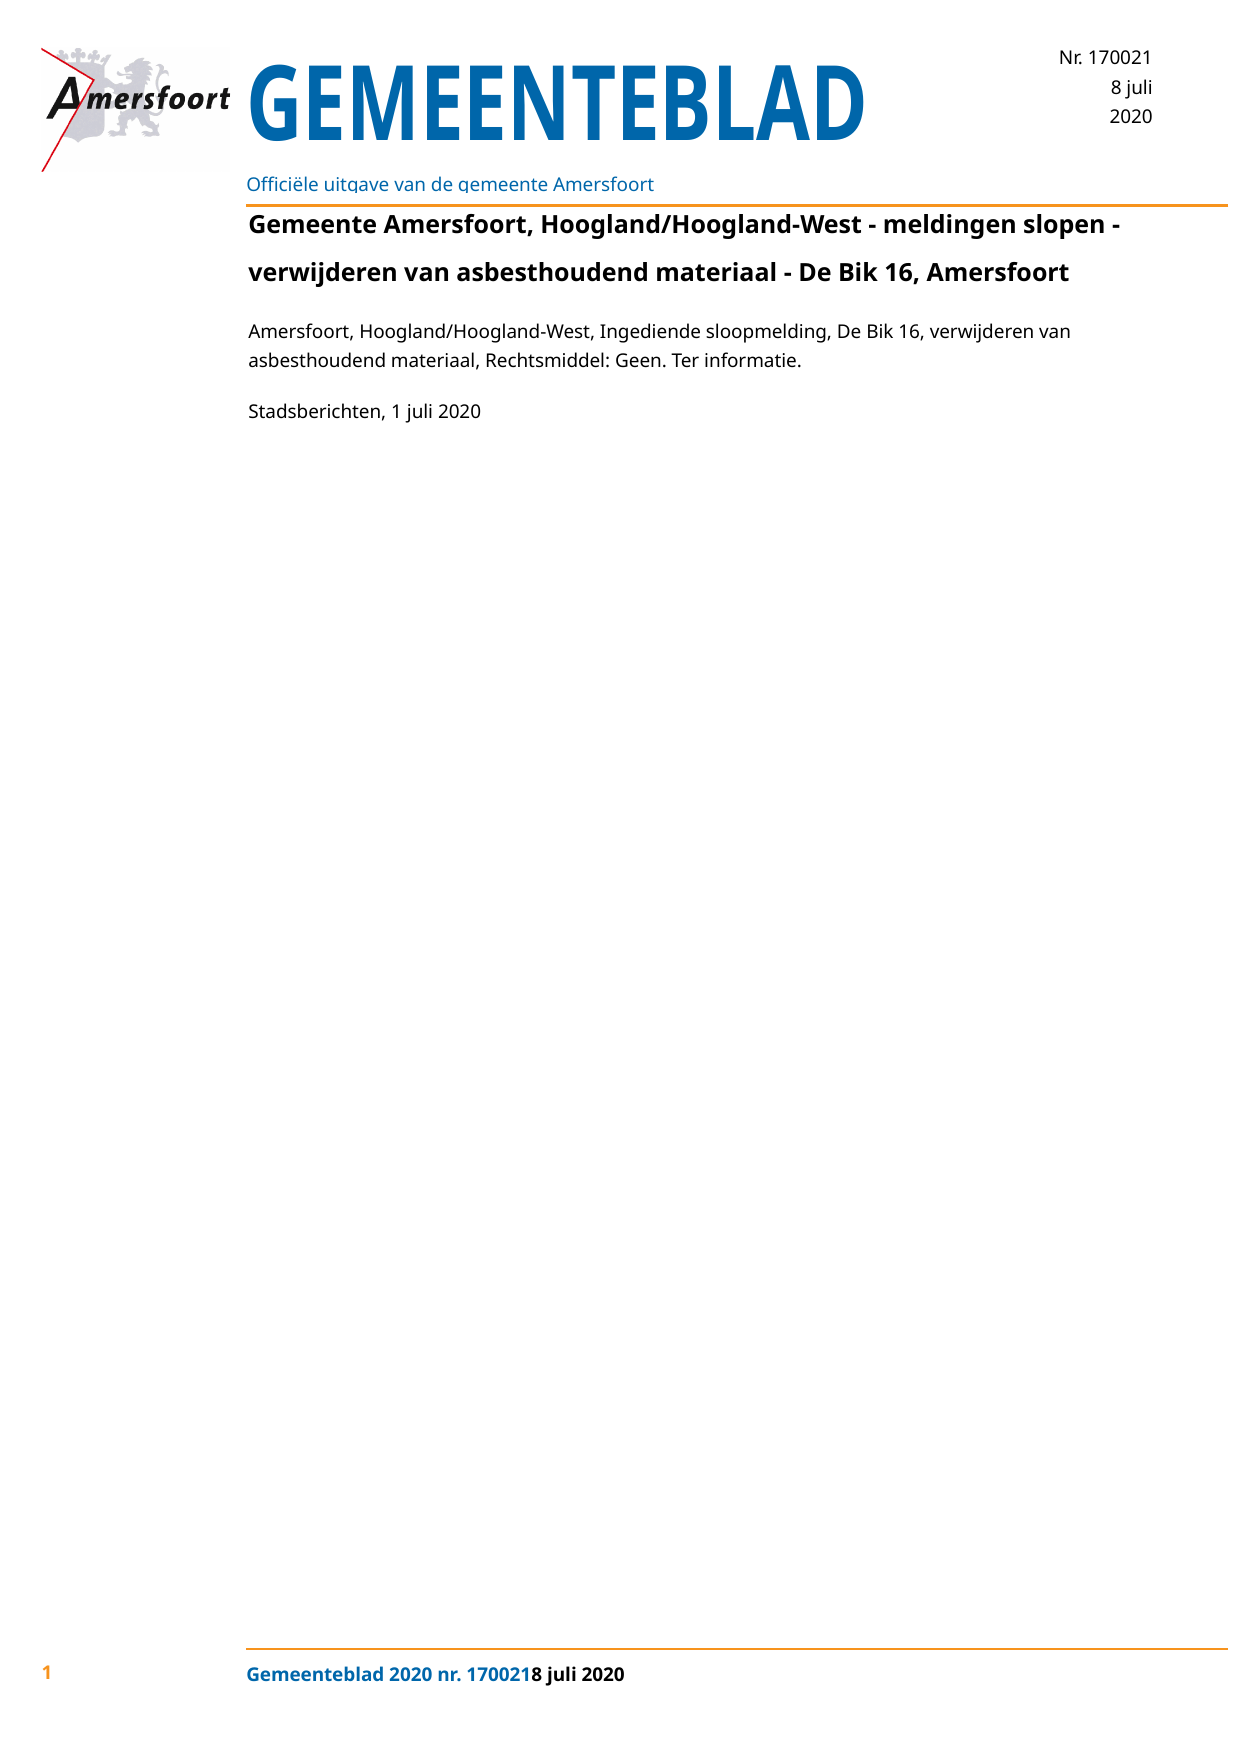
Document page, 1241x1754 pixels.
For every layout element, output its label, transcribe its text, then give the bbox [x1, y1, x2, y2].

text Stadsberichten, 1 juli 2020 [248, 398, 1152, 424]
picture [41, 47, 231, 172]
text Amersfoort, Hoogland/Hoogland-West, Ingediende sloopmelding, De Bik 16, verwijderen van asbesthoudend materiaal, Rechtsmiddel: Geen. Ter informatie. [248, 318, 1152, 373]
text Gemeente Amersfoort, Hoogland/Hoogland-West - meldingen slopen - verwijderen van asbesthoudend materiaal - De Bik 16, Amersfoort [248, 207, 1152, 288]
